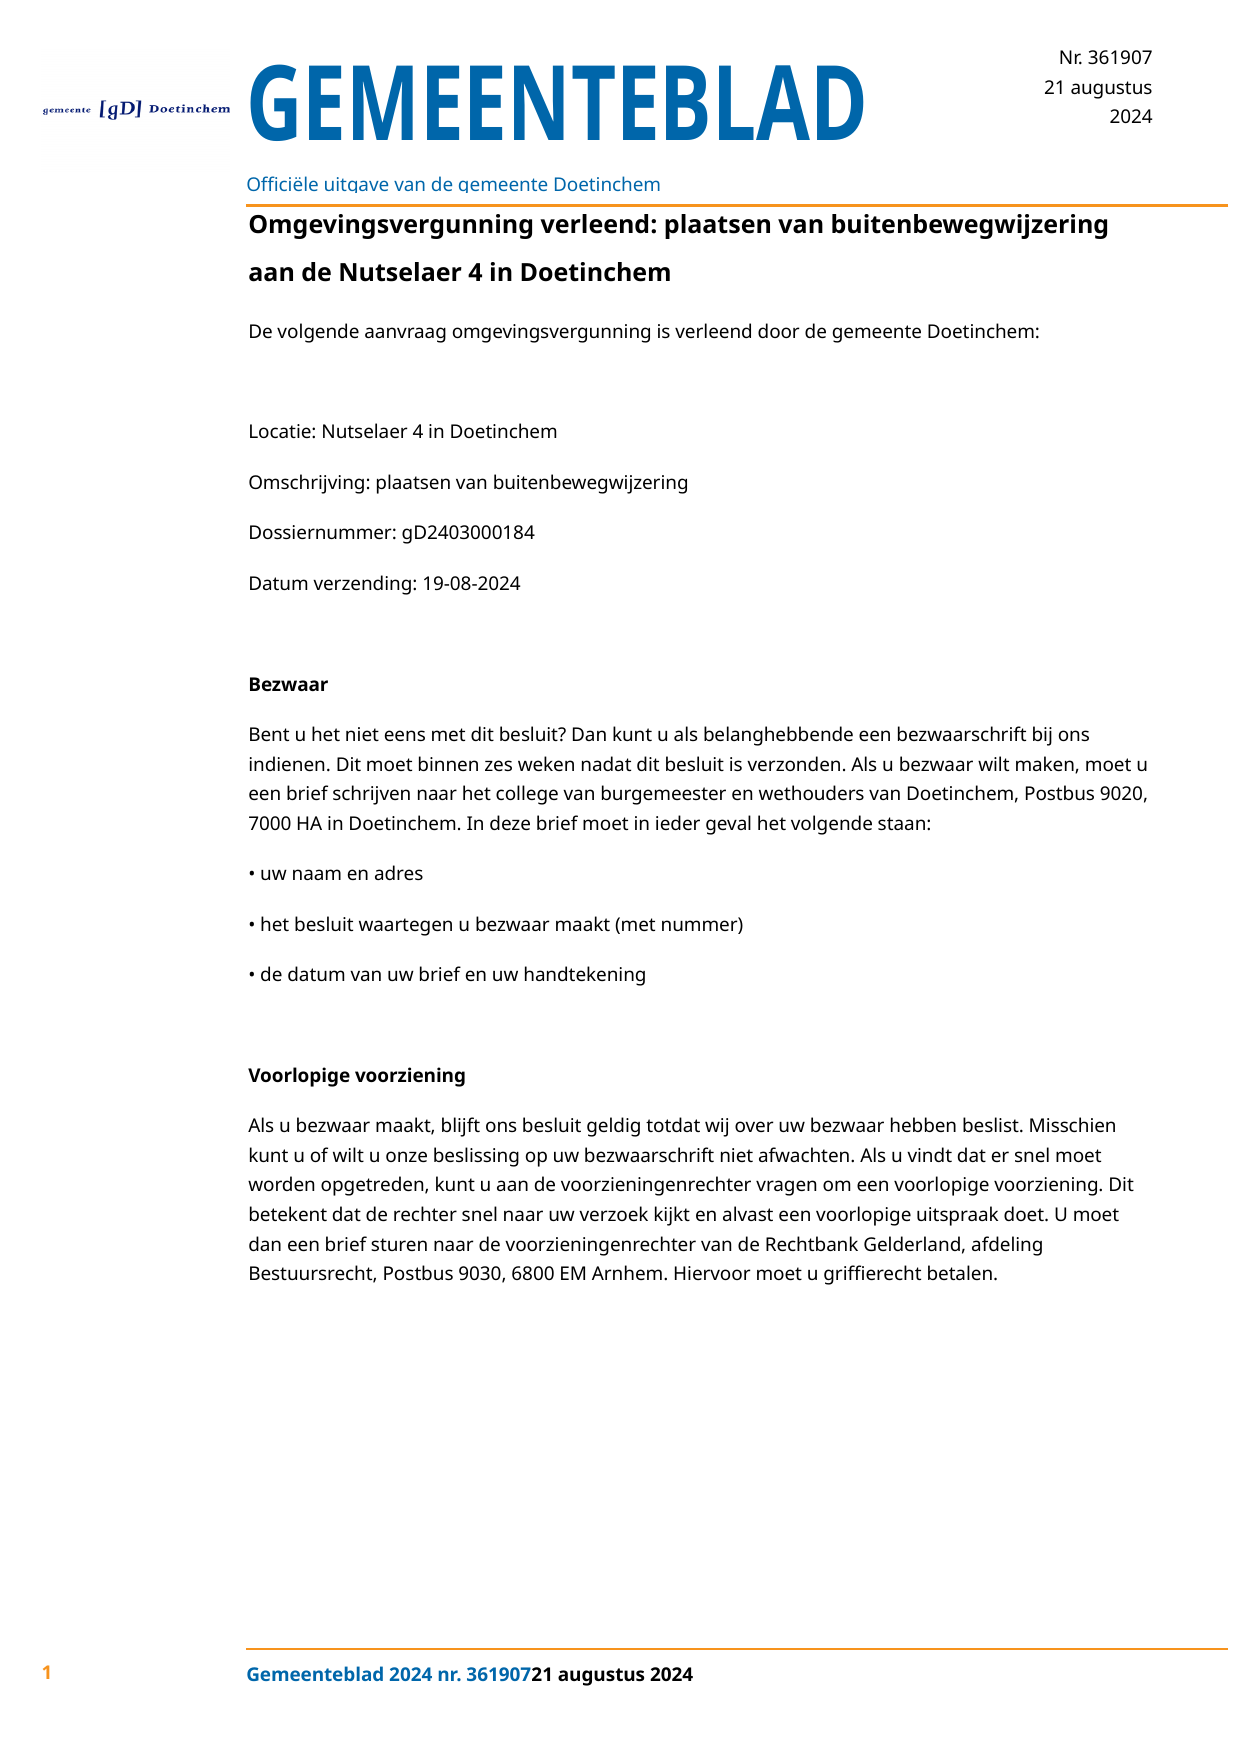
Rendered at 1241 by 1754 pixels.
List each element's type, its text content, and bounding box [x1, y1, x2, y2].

text Voorlopige voorziening [248, 1062, 1152, 1088]
text De volgende aanvraag omgevingsvergunning is verleend door de gemeente Doetinchem: [248, 318, 1152, 344]
text Als u bezwaar maakt, blijft ons besluit geldig totdat wij over uw bezwaar hebben beslist. Misschien kunt u of wilt u onze beslissing op uw bezwaarschrift niet afwachten. Als u vindt dat er snel moet worden opgetreden, kunt u aan de voorzieningenrechter vragen om een voorlopige voorziening. Dit betekent dat de rechter snel naar uw verzoek kijkt en alvast een voorlopige uitspraak doet. U moet dan een brief sturen naar de voorzieningenrechter van de Rechtbank Gelderland, afdeling Bestuursrecht, Postbus 9030, 6800 EM Arnhem. Hiervoor moet u griffierecht betalen. [248, 1112, 1152, 1286]
text Omschrijving: plaatsen van buitenbewegwijzering [248, 469, 1152, 495]
text • de datum van uw brief en uw handtekening [248, 961, 1152, 987]
picture [41, 47, 231, 172]
text Datum verzending: 19-08-2024 [248, 570, 1152, 596]
text Omgevingsvergunning verleend: plaatsen van buitenbewegwijzering aan de Nutselaer 4 in Doetinchem [248, 207, 1152, 288]
text Locatie: Nutselaer 4 in Doetinchem [248, 419, 1152, 444]
text Bent u het niet eens met dit besluit? Dan kunt u als belanghebbende een bezwaarschrift bij ons indienen. Dit moet binnen zes weken nadat dit besluit is verzonden. Als u bezwaar wilt maken, moet u een brief schrijven naar het college van burgemeester en wethouders van Doetinchem, Postbus 9020, 7000 HA in Doetinchem. In deze brief moet in ieder geval het volgende staan: [248, 721, 1152, 836]
text • uw naam en adres [248, 860, 1152, 886]
text • het besluit waartegen u bezwaar maakt (met nummer) [248, 911, 1152, 937]
text Bezwaar [248, 671, 1152, 697]
text Dossiernummer: gD2403000184 [248, 519, 1152, 545]
